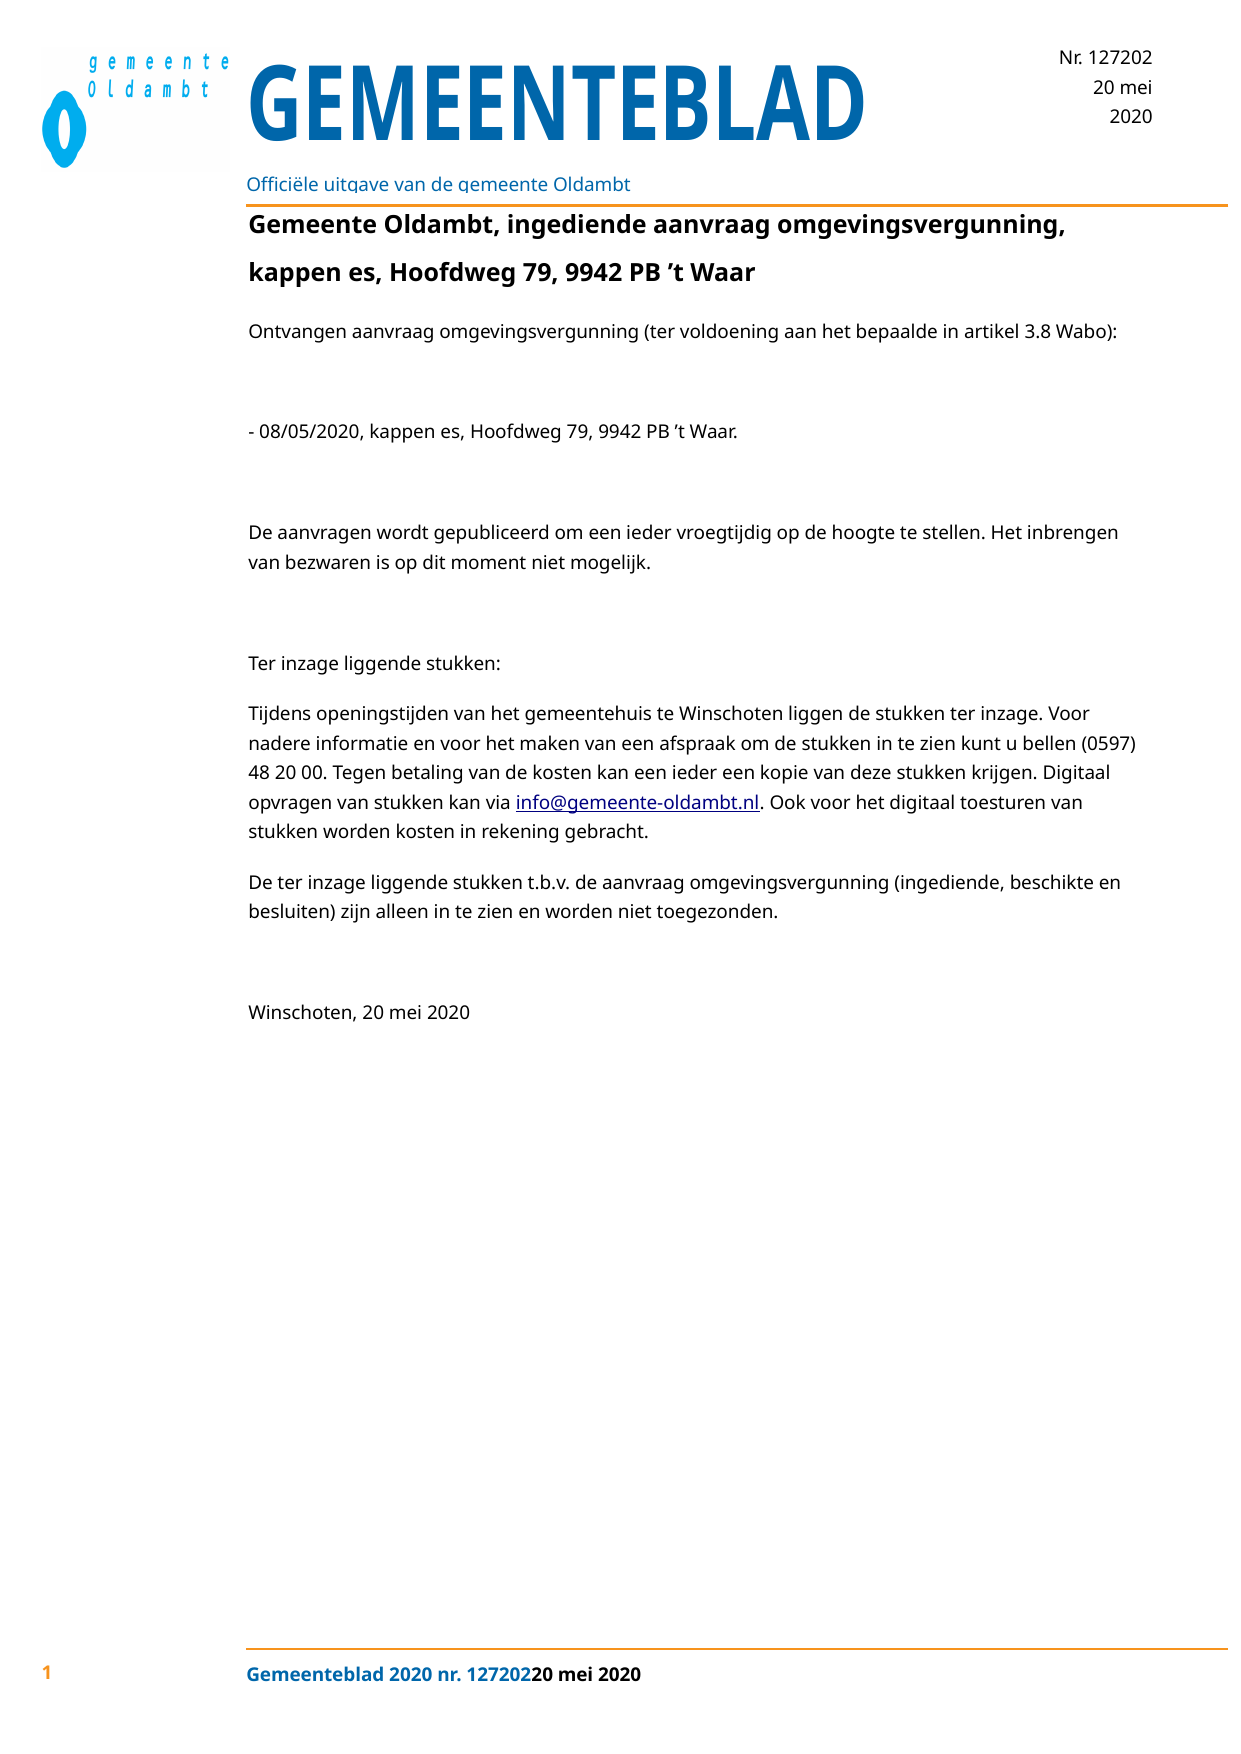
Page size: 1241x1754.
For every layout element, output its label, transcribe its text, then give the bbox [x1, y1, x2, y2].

text De ter inzage liggende stukken t.b.v. de aanvraag omgevingsvergunning (ingediende, beschikte en besluiten) zijn alleen in te zien en worden niet toegezonden. [248, 869, 1152, 924]
text - 08/05/2020, kappen es, Hoofdweg 79, 9942 PB ’t Waar. [248, 419, 1152, 444]
text Tijdens openingstijden van het gemeentehuis te Winschoten liggen de stukken ter inzage. Voor nadere informatie en voor het maken van een afspraak om de stukken in te zien kunt u bellen (0597) 48 20 00. Tegen betaling van de kosten kan een ieder een kopie van deze stukken krijgen. Digitaal opvragen van stukken kan via info@gemeente-oldambt.nl. Ook voor het digitaal toesturen van stukken worden kosten in rekening gebracht. [248, 700, 1152, 844]
text Ontvangen aanvraag omgevingsvergunning (ter voldoening aan het bepaalde in artikel 3.8 Wabo): [248, 318, 1152, 344]
text De aanvragen wordt gepubliceerd om een ieder vroegtijdig op de hoogte te stellen. Het inbrengen van bezwaren is op dit moment niet mogelijk. [248, 519, 1152, 575]
text Winschoten, 20 mei 2020 [248, 999, 1152, 1025]
text Ter inzage liggende stukken: [248, 650, 1152, 676]
picture [41, 47, 231, 172]
text Gemeente Oldambt, ingediende aanvraag omgevingsvergunning, kappen es, Hoofdweg 79, 9942 PB ’t Waar [248, 207, 1152, 288]
